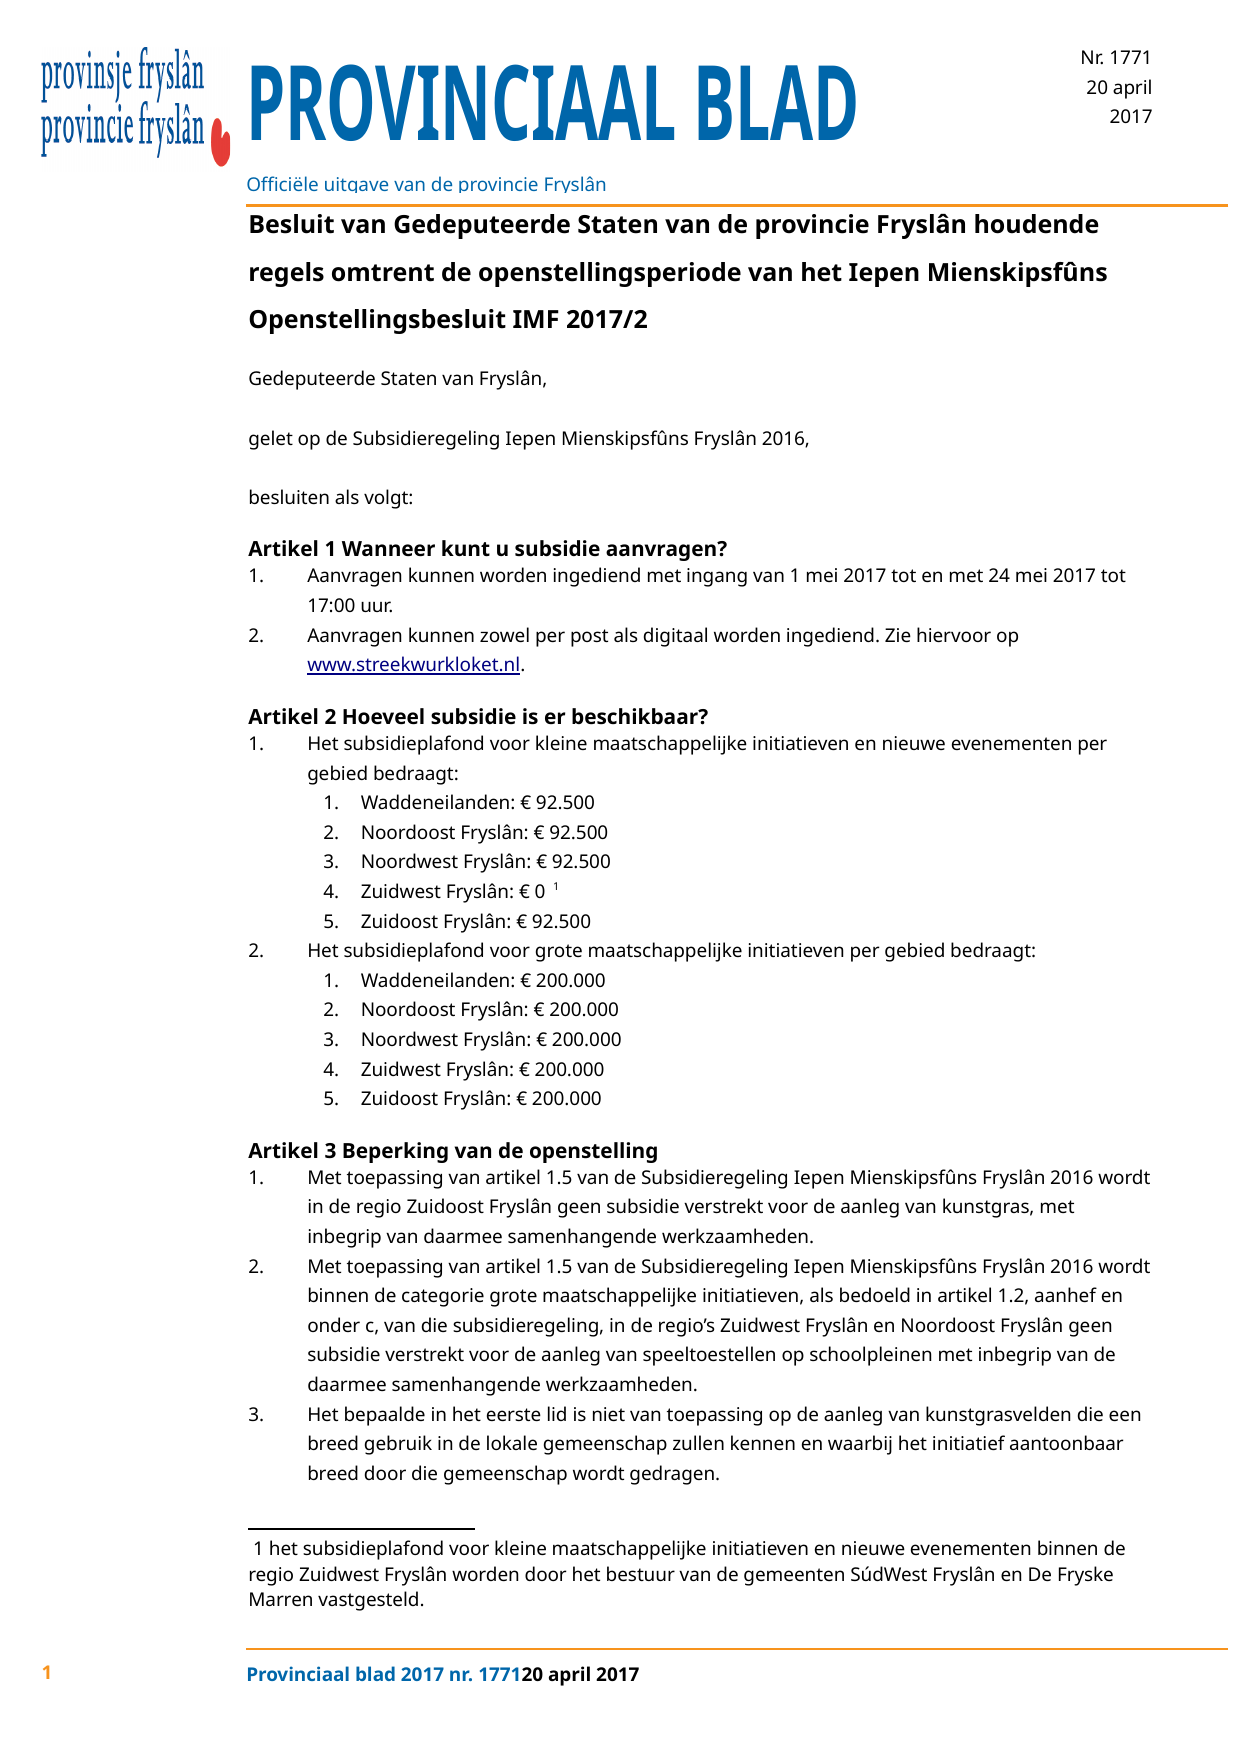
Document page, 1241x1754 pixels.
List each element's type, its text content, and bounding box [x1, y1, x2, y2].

list Het subsidieplafond voor grote maatschappelijke initiatieven per gebied bedraagt: [248, 937, 1152, 963]
list Het subsidieplafond voor kleine maatschappelijke initiatieven en nieuwe evenementen per gebied bedraagt: [248, 730, 1152, 786]
text Gedeputeerde Staten van Fryslân, [248, 366, 1152, 391]
list het subsidieplafond voor kleine maatschappelijke initiatieven en nieuwe evenementen binnen de regio Zuidwest Fryslân worden door het bestuur van de gemeenten SúdWest Fryslân en De Fryske Marren vastgesteld. [248, 1535, 1152, 1612]
list Waddeneilanden: € 92.500 [323, 789, 1152, 815]
list Noordwest Fryslân: € 92.500 [323, 849, 1152, 874]
list Aanvragen kunnen worden ingediend met ingang van 1 mei 2017 tot en met 24 mei 2017 tot 17:00 uur. [248, 563, 1152, 618]
list Noordoost Fryslân: € 200.000 [323, 997, 1152, 1022]
list Met toepassing van artikel 1.5 van de Subsidieregeling Iepen Mienskipsfûns Fryslân 2016 wordt in de regio Zuidoost Fryslân geen subsidie verstrekt voor de aanleg van kunstgras, met inbegrip van daarmee samenhangende werkzaamheden. [248, 1164, 1152, 1249]
list Met toepassing van artikel 1.5 van de Subsidieregeling Iepen Mienskipsfûns Fryslân 2016 wordt binnen de categorie grote maatschappelijke initiatieven, als bedoeld in artikel 1.2, aanhef en onder c, van die subsidieregeling, in de regio’s Zuidwest Fryslân en Noordoost Fryslân geen subsidie verstrekt voor de aanleg van speeltoestellen op schoolpleinen met inbegrip van de daarmee samenhangende werkzaamheden. [248, 1253, 1152, 1397]
list Zuidwest Fryslân: € 0 [323, 878, 1152, 904]
list Waddeneilanden: € 200.000 [323, 967, 1152, 993]
text besluiten als volgt: [248, 484, 1152, 509]
text gelet op de Subsidieregeling Iepen Mienskipsfûns Fryslân 2016, [248, 425, 1152, 450]
list Noordoost Fryslân: € 92.500 [323, 819, 1152, 845]
list Aanvragen kunnen zowel per post als digitaal worden ingediend. Zie hiervoor op www.streekwurkloket.nl. [248, 622, 1152, 677]
list Noordwest Fryslân: € 200.000 [323, 1026, 1152, 1052]
list Zuidoost Fryslân: € 92.500 [323, 908, 1152, 933]
list Het bepaalde in het eerste lid is niet van toepassing op de aanleg van kunstgrasvelden die een breed gebruik in de lokale gemeenschap zullen kennen en waarbij het initiatief aantoonbaar breed door die gemeenschap wordt gedragen. [248, 1401, 1152, 1486]
text Artikel 2 Hoeveel subsidie is er beschikbaar? [248, 702, 1152, 730]
text Artikel 3 Beperking van de openstelling [248, 1136, 1152, 1164]
list Zuidwest Fryslân: € 200.000 [323, 1056, 1152, 1081]
list Zuidoost Fryslân: € 200.000 [323, 1085, 1152, 1111]
picture [41, 47, 231, 172]
text Artikel 1 Wanneer kunt u subsidie aanvragen? [248, 534, 1152, 563]
text Besluit van Gedeputeerde Staten van de provincie Fryslân houdende regels omtrent de openstellingsperiode van het Iepen Mienskipsfûns Openstellingsbesluit IMF 2017/2 [248, 207, 1152, 336]
